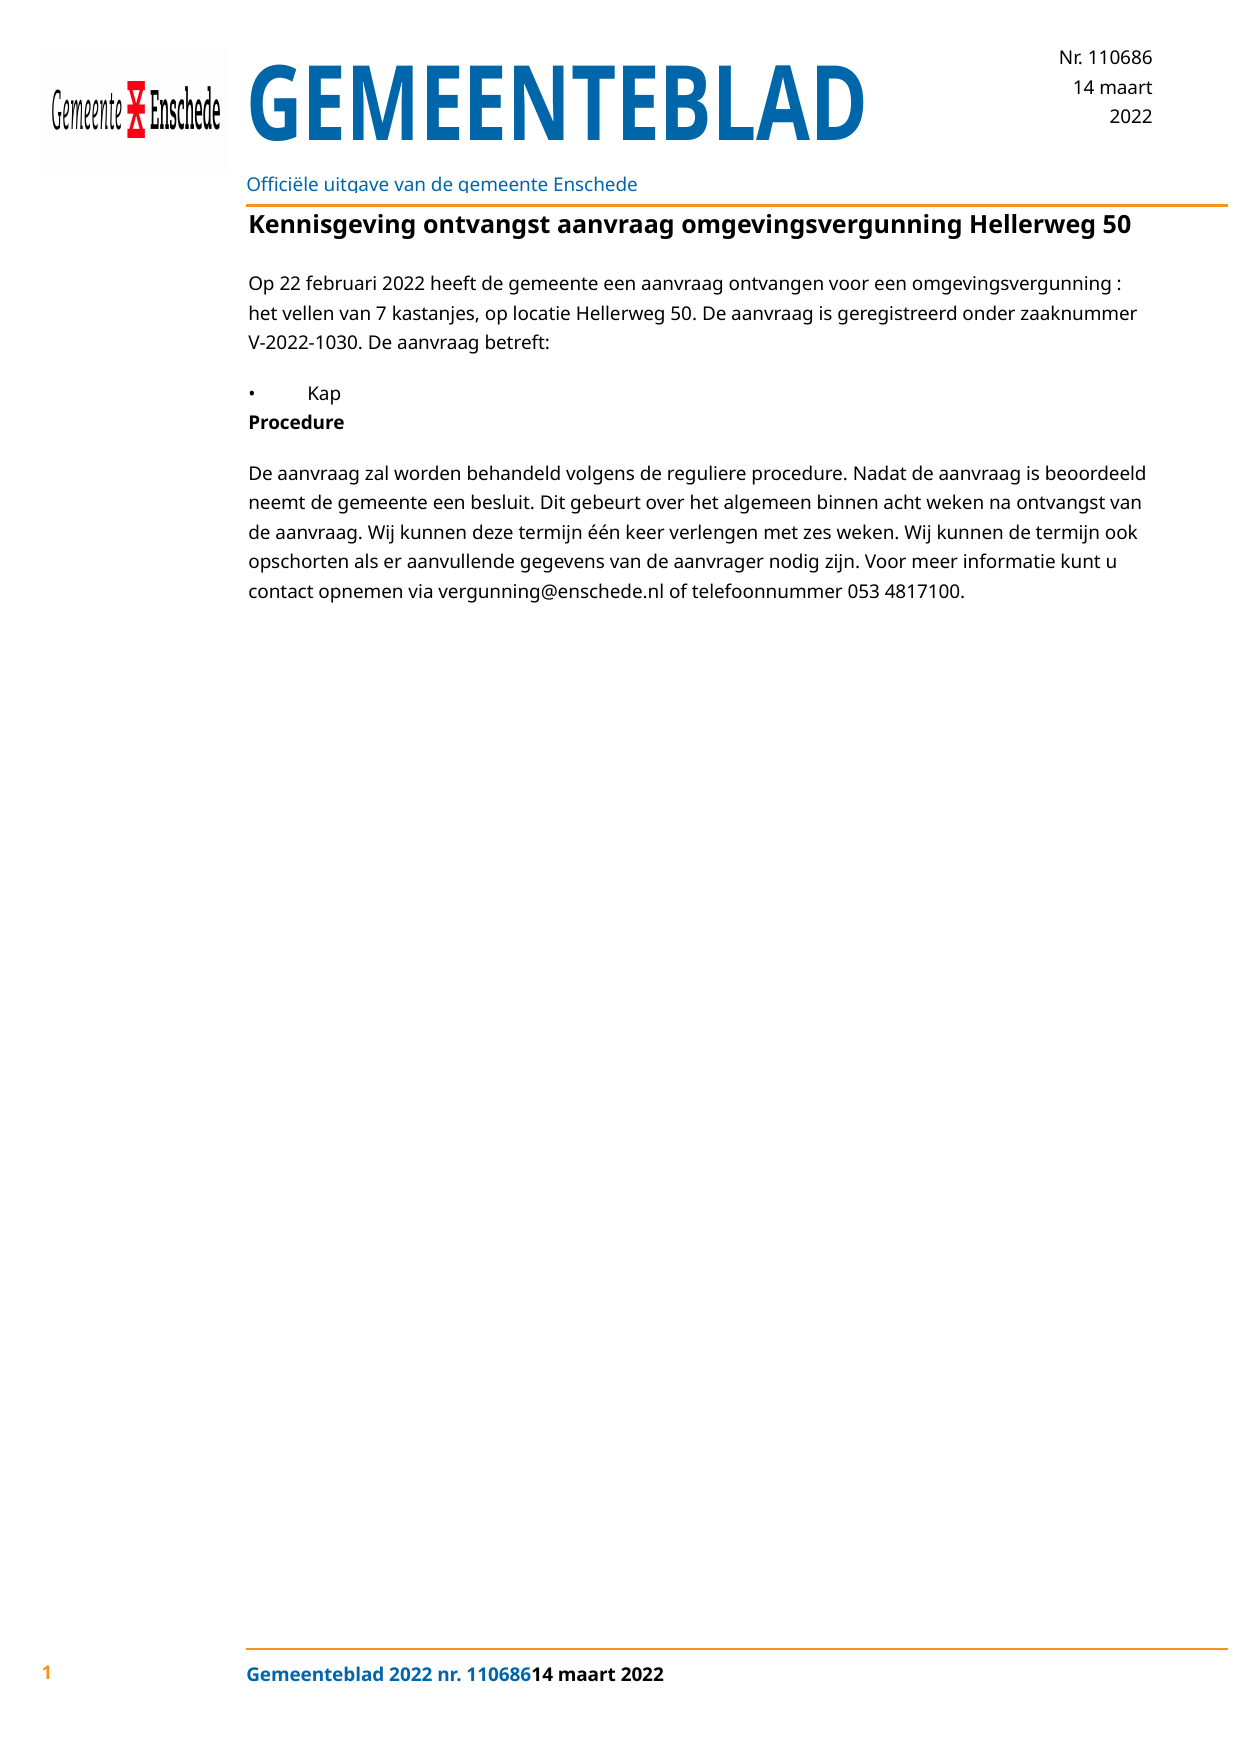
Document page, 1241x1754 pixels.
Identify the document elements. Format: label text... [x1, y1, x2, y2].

text Kennisgeving ontvangst aanvraag omgevingsvergunning Hellerweg 50 [248, 207, 1152, 241]
text Procedure [248, 409, 1152, 435]
picture [41, 47, 231, 172]
text De aanvraag zal worden behandeld volgens de reguliere procedure. Nadat de aanvraag is beoordeeld neemt de gemeente een besluit. Dit gebeurt over het algemeen binnen acht weken na ontvangst van de aanvraag. Wij kunnen deze termijn één keer verlengen met zes weken. Wij kunnen de termijn ook opschorten als er aanvullende gegevens van de aanvrager nodig zijn. Voor meer informatie kunt u contact opnemen via vergunning@enschede.nl of telefoonnummer 053 4817100. [248, 460, 1152, 604]
list Kap [248, 380, 1152, 406]
text Op 22 februari 2022 heeft de gemeente een aanvraag ontvangen voor een omgevingsvergunning : het vellen van 7 kastanjes, op locatie Hellerweg 50. De aanvraag is geregistreerd onder zaaknummer V-2022-1030. De aanvraag betreft: [248, 270, 1152, 355]
